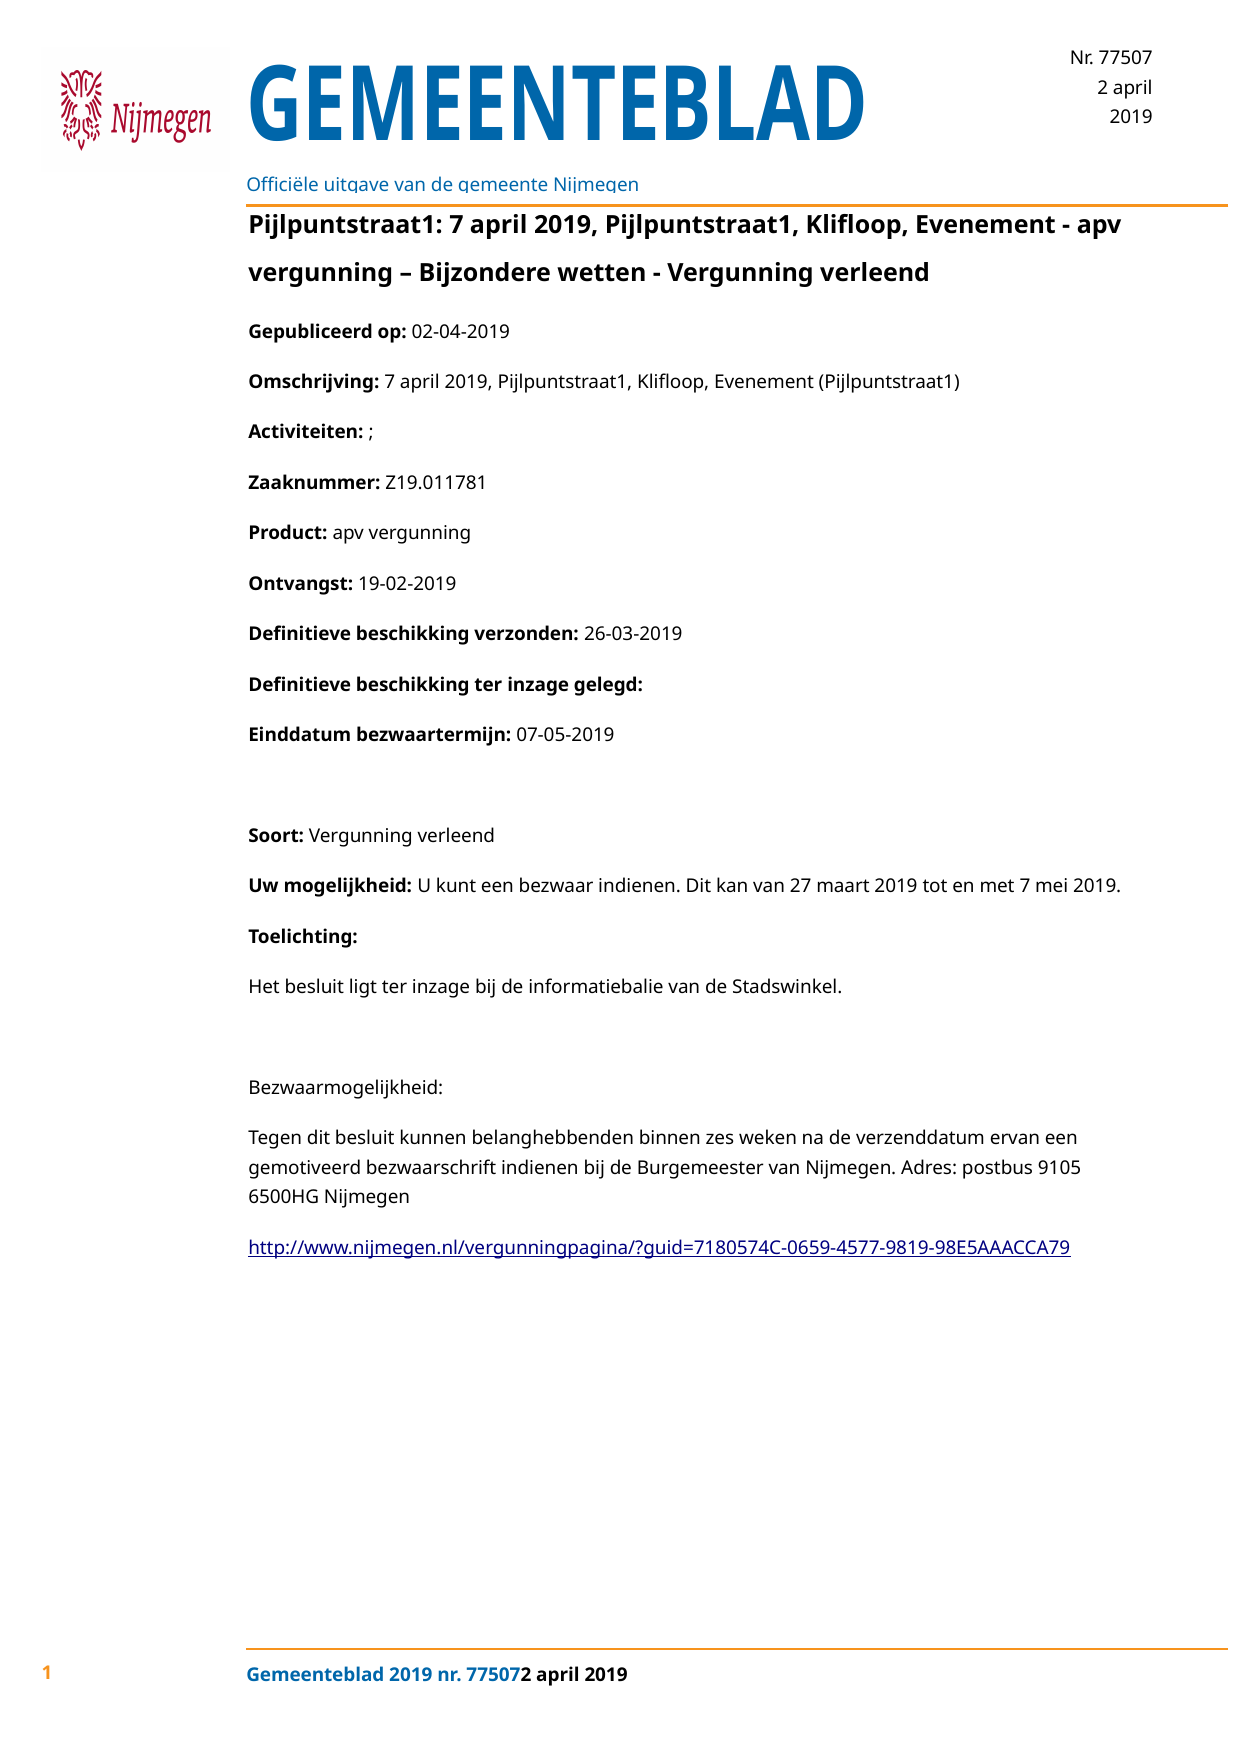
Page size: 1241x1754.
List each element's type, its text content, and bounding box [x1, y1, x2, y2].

text Zaaknummer: Z19.011781 [248, 469, 1152, 495]
text Activiteiten: ; [248, 419, 1152, 444]
text Einddatum bezwaartermijn: 07-05-2019 [248, 721, 1152, 747]
text Omschrijving: 7 april 2019, Pijlpuntstraat1, Klifloop, Evenement (Pijlpuntstraat1) [248, 368, 1152, 394]
text http://www.nijmegen.nl/vergunningpagina/?guid=7180574C-0659-4577-9819-98E5AAACCA79 [248, 1234, 1152, 1260]
text Pijlpuntstraat1: 7 april 2019, Pijlpuntstraat1, Klifloop, Evenement - apv vergunning – Bijzondere wetten - Vergunning verleend [248, 207, 1152, 288]
text Definitieve beschikking ter inzage gelegd: [248, 671, 1152, 697]
text Toelichting: [248, 923, 1152, 949]
text Soort: Vergunning verleend [248, 822, 1152, 848]
text Bezwaarmogelijkheid: [248, 1074, 1152, 1100]
text Product: apv vergunning [248, 519, 1152, 545]
text Gepubliceerd op: 02-04-2019 [248, 318, 1152, 344]
text Ontvangst: 19-02-2019 [248, 570, 1152, 596]
text Definitieve beschikking verzonden: 26-03-2019 [248, 620, 1152, 646]
text Tegen dit besluit kunnen belanghebbenden binnen zes weken na de verzenddatum ervan een gemotiveerd bezwaarschrift indienen bij de Burgemeester van Nijmegen. Adres: postbus 9105 6500HG Nijmegen [248, 1124, 1152, 1209]
text Het besluit ligt ter inzage bij de informatiebalie van de Stadswinkel. [248, 973, 1152, 999]
picture [41, 47, 231, 172]
text Uw mogelijkheid: U kunt een bezwaar indienen. Dit kan van 27 maart 2019 tot en met 7 mei 2019. [248, 872, 1152, 898]
